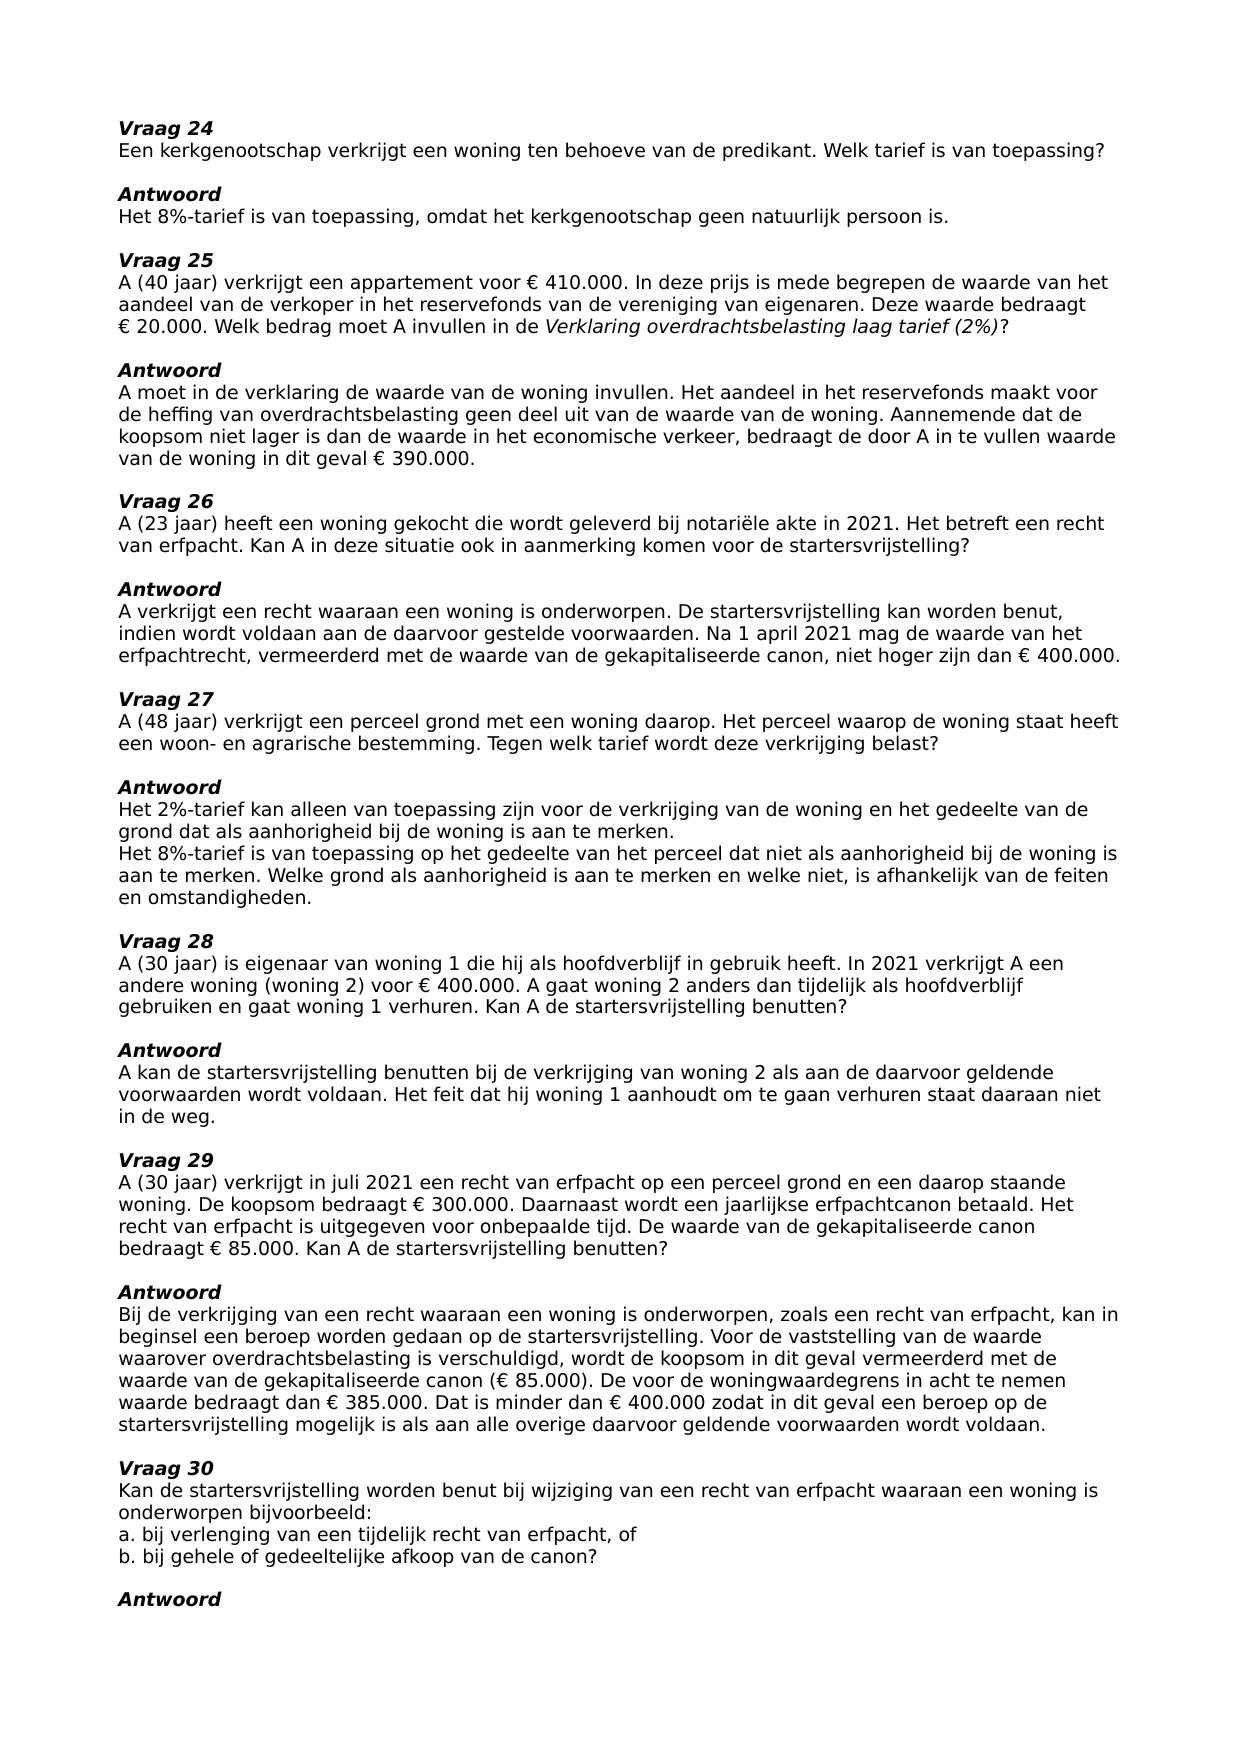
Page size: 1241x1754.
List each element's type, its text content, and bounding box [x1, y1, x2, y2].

text A (30 jaar) is eigenaar van woning 1 die hij als hoofdverblijf in gebruik heeft. In 2021 verkrijgt A een andere woning (woning 2) voor € 400.000. A gaat woning 2 anders dan tijdelijk als hoofdverblijf gebruiken en gaat woning 1 verhuren. Kan A de startersvrijstelling benutten? [118, 952, 1122, 1018]
text Antwoord [118, 359, 1122, 382]
text A (48 jaar) verkrijgt een perceel grond met een woning daarop. Het perceel waarop de woning staat heeft een woon- en agrarische bestemming. Tegen welk tarief wordt deze verkrijging belast? [118, 711, 1122, 755]
text Antwoord [118, 777, 1122, 799]
text Antwoord [118, 1040, 1122, 1062]
text Vraag 25 [118, 250, 1122, 272]
text A kan de startersvrijstelling benutten bij de verkrijging van woning 2 als aan de daarvoor geldende voorwaarden wordt voldaan. Het feit dat hij woning 1 aanhoudt om te gaan verhuren staat daaraan niet in de weg. [118, 1062, 1122, 1128]
text Vraag 28 [118, 931, 1122, 952]
text Antwoord [118, 184, 1122, 206]
text Vraag 27 [118, 689, 1122, 711]
text Antwoord [118, 579, 1122, 601]
text A (40 jaar) verkrijgt een appartement voor € 410.000. In deze prijs is mede begrepen de waarde van het aandeel van de verkoper in het reservefonds van de vereniging van eigenaren. Deze waarde bedraagt € 20.000. Welk bedrag moet A invullen in de Verklaring overdrachtsbelasting laag tarief (2%)? [118, 272, 1122, 338]
text A moet in de verklaring de waarde van de woning invullen. Het aandeel in het reservefonds maakt voor de heffing van overdrachtsbelasting geen deel uit van de waarde van de woning. Aannemende dat de koopsom niet lager is dan de waarde in het economische verkeer, bedraagt de door A in te vullen waarde van de woning in dit geval € 390.000. [118, 382, 1122, 469]
text Antwoord [118, 1589, 1122, 1611]
text Vraag 30 [118, 1458, 1122, 1479]
text Bij de verkrijging van een recht waaraan een woning is onderworpen, zoals een recht van erfpacht, kan in beginsel een beroep worden gedaan op de startersvrijstelling. Voor de vaststelling van de waarde waarover overdrachtsbelasting is verschuldigd, wordt de koopsom in dit geval vermeerderd met de waarde van de gekapitaliseerde canon (€ 85.000). De voor de woningwaardegrens in acht te nemen waarde bedraagt dan € 385.000. Dat is minder dan € 400.000 zodat in dit geval een beroep op de startersvrijstelling mogelijk is als aan alle overige daarvoor geldende voorwaarden wordt voldaan. [118, 1304, 1122, 1436]
text A (23 jaar) heeft een woning gekocht die wordt geleverd bij notariële akte in 2021. Het betreft een recht van erfpacht. Kan A in deze situatie ook in aanmerking komen voor de startersvrijstelling? [118, 513, 1122, 557]
text Vraag 26 [118, 491, 1122, 513]
text Het 2%-tarief kan alleen van toepassing zijn voor de verkrijging van de woning en het gedeelte van de grond dat als aanhorigheid bij de woning is aan te merken. [118, 799, 1122, 843]
text Vraag 24 [118, 118, 1122, 140]
text Het 8%-tarief is van toepassing op het gedeelte van het perceel dat niet als aanhorigheid bij de woning is aan te merken. Welke grond als aanhorigheid is aan te merken en welke niet, is afhankelijk van de feiten en omstandigheden. [118, 843, 1122, 909]
text Kan de startersvrijstelling worden benut bij wijziging van een recht van erfpacht waaraan een woning is onderworpen bijvoorbeeld: [118, 1479, 1122, 1523]
text a. bij verlenging van een tijdelijk recht van erfpacht, of [118, 1523, 1122, 1546]
text Een kerkgenootschap verkrijgt een woning ten behoeve van de predikant. Welk tarief is van toepassing? [118, 140, 1122, 162]
text A verkrijgt een recht waaraan een woning is onderworpen. De startersvrijstelling kan worden benut, indien wordt voldaan aan de daarvoor gestelde voorwaarden. Na 1 april 2021 mag de waarde van het erfpachtrecht, vermeerderd met de waarde van de gekapitaliseerde canon, niet hoger zijn dan € 400.000. [118, 601, 1122, 667]
text Het 8%-tarief is van toepassing, omdat het kerkgenootschap geen natuurlijk persoon is. [118, 206, 1122, 228]
text Antwoord [118, 1282, 1122, 1304]
text Vraag 29 [118, 1150, 1122, 1172]
text b. bij gehele of gedeeltelijke afkoop van de canon? [118, 1546, 1122, 1567]
text A (30 jaar) verkrijgt in juli 2021 een recht van erfpacht op een perceel grond en een daarop staande woning. De koopsom bedraagt € 300.000. Daarnaast wordt een jaarlijkse erfpachtcanon betaald. Het recht van erfpacht is uitgegeven voor onbepaalde tijd. De waarde van de gekapitaliseerde canon bedraagt € 85.000. Kan A de startersvrijstelling benutten? [118, 1172, 1122, 1260]
